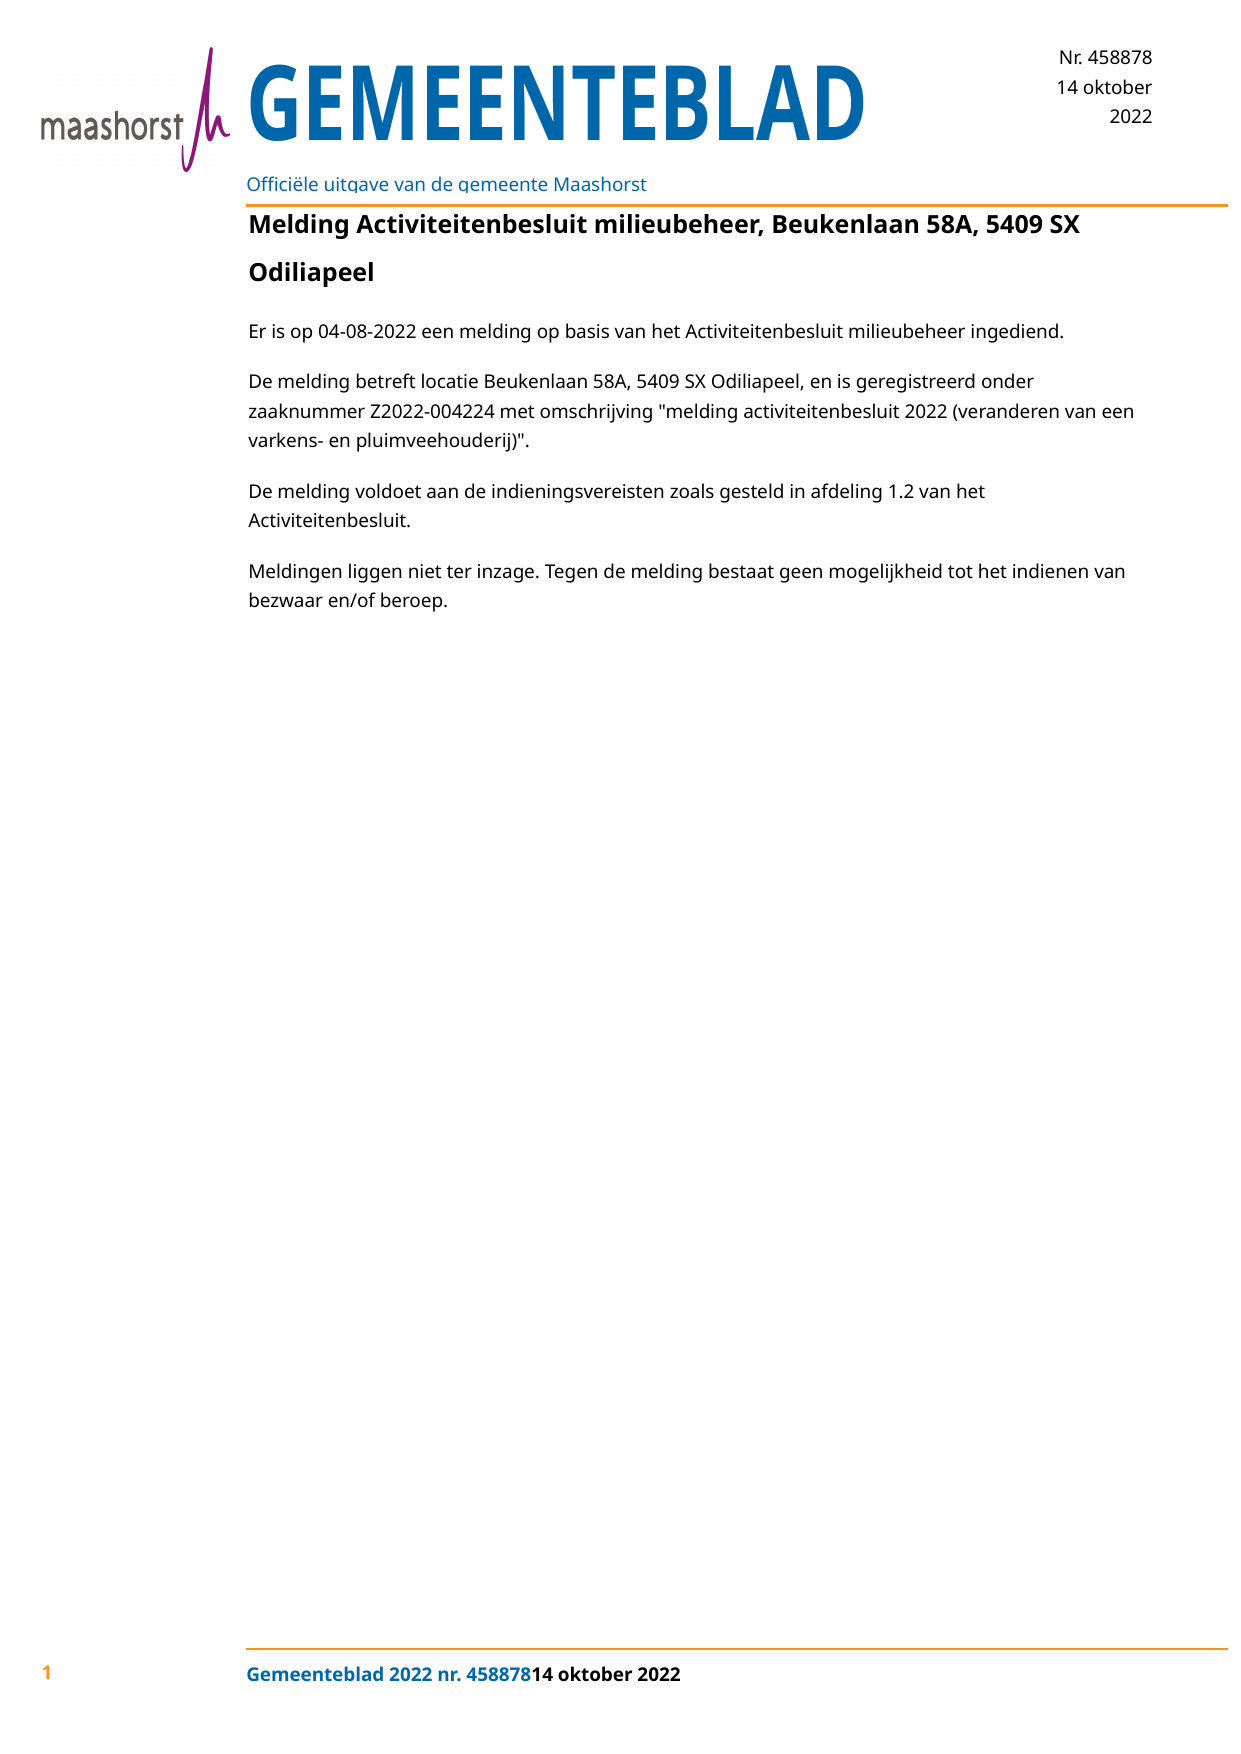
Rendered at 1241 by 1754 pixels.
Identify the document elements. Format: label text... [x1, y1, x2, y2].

text De melding betreft locatie Beukenlaan 58A, 5409 SX Odiliapeel, en is geregistreerd onder zaaknummer Z2022-004224 met omschrijving "melding activiteitenbesluit 2022 (veranderen van een varkens- en pluimveehouderij)". [248, 368, 1152, 453]
text Melding Activiteitenbesluit milieubeheer, Beukenlaan 58A, 5409 SX Odiliapeel [248, 207, 1152, 288]
text Er is op 04-08-2022 een melding op basis van het Activiteitenbesluit milieubeheer ingediend. [248, 318, 1152, 344]
text De melding voldoet aan de indieningsvereisten zoals gesteld in afdeling 1.2 van het Activiteitenbesluit. [248, 478, 1152, 533]
picture [41, 47, 231, 172]
text Meldingen liggen niet ter inzage. Tegen de melding bestaat geen mogelijkheid tot het indienen van bezwaar en/of beroep. [248, 558, 1152, 613]
